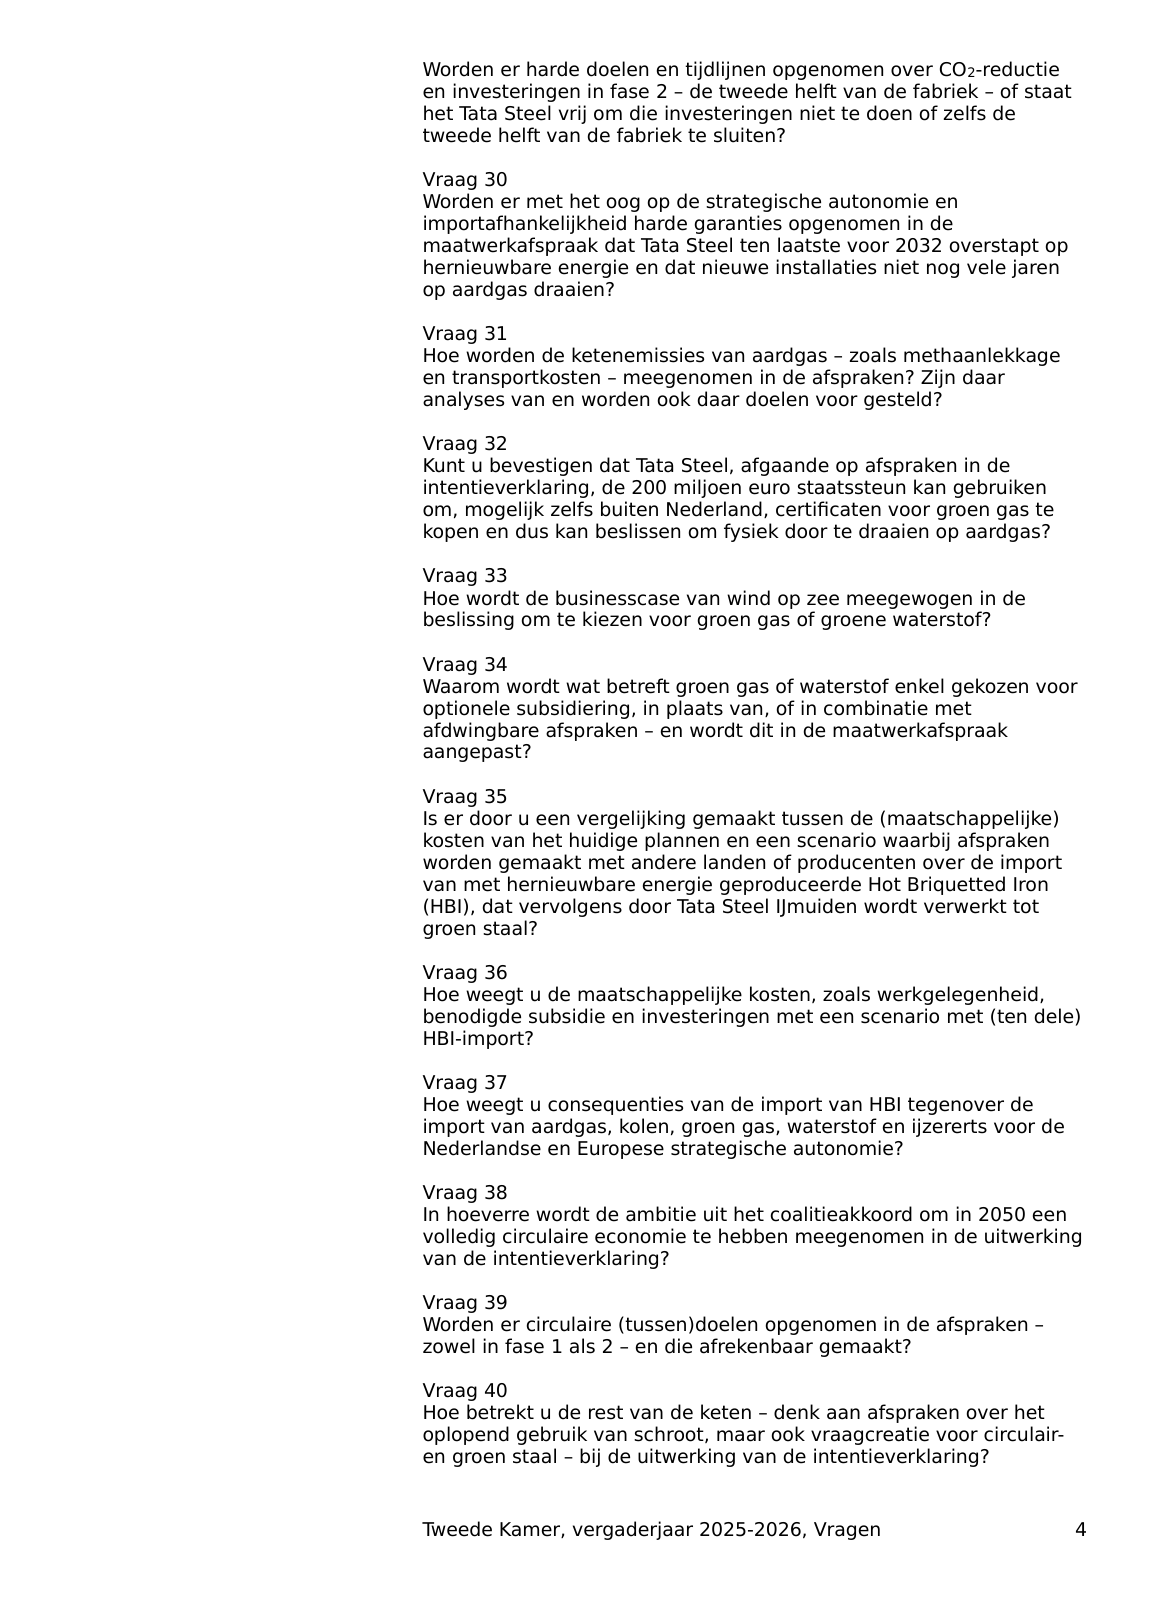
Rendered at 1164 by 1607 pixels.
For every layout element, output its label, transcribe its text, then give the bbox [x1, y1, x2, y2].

text Kunt u bevestigen dat Tata Steel, afgaande op afspraken in de intentieverklaring, de 200 miljoen euro staatssteun kan gebruiken om, mogelijk zelfs buiten Nederland, certificaten voor groen gas te kopen en dus kan beslissen om fysiek door te draaien op aardgas? [422, 455, 1087, 543]
text Vraag 40 [422, 1380, 1087, 1402]
text Vraag 38 [422, 1182, 1087, 1204]
text Vraag 39 [422, 1292, 1087, 1314]
text In hoeverre wordt de ambitie uit het coalitieakkoord om in 2050 een volledig circulaire economie te hebben meegenomen in de uitwerking van de intentieverklaring? [422, 1204, 1087, 1270]
text Hoe weegt u de maatschappelijke kosten, zoals werkgelegenheid, benodigde subsidie en investeringen met een scenario met (ten dele) HBI-import? [422, 984, 1087, 1049]
text Worden er met het oog op de strategische autonomie en importafhankelijkheid harde garanties opgenomen in de maatwerkafspraak dat Tata Steel ten laatste voor 2032 overstapt op hernieuwbare energie en dat nieuwe installaties niet nog vele jaren op aardgas draaien? [422, 191, 1087, 301]
text Vraag 34 [422, 653, 1087, 676]
text Vraag 31 [422, 323, 1087, 345]
text Vraag 35 [422, 786, 1087, 808]
text Waarom wordt wat betreft groen gas of waterstof enkel gekozen voor optionele subsidiering, in plaats van, of in combinatie met afdwingbare afspraken – en wordt dit in de maatwerkafspraak aangepast? [422, 676, 1087, 763]
text Worden er harde doelen en tijdlijnen opgenomen over CO2-reductie en investeringen in fase 2 – de tweede helft van de fabriek – of staat het Tata Steel vrij om die investeringen niet te doen of zelfs de tweede helft van de fabriek te sluiten? [422, 59, 1087, 147]
text Hoe wordt de businesscase van wind op zee meegewogen in de beslissing om te kiezen voor groen gas of groene waterstof? [422, 587, 1087, 631]
text Hoe weegt u consequenties van de import van HBI tegenover de import van aardgas, kolen, groen gas, waterstof en ijzererts voor de Nederlandse en Europese strategische autonomie? [422, 1094, 1087, 1160]
text Vraag 36 [422, 962, 1087, 984]
text Hoe betrekt u de rest van de keten – denk aan afspraken over het oplopend gebruik van schroot, maar ook vraagcreatie voor circulair- en groen staal – bij de uitwerking van de intentieverklaring? [422, 1402, 1087, 1468]
text Worden er circulaire (tussen)doelen opgenomen in de afspraken – zowel in fase 1 als 2 – en die afrekenbaar gemaakt? [422, 1314, 1087, 1358]
text Vraag 30 [422, 169, 1087, 191]
text Vraag 33 [422, 565, 1087, 587]
text Hoe worden de ketenemissies van aardgas – zoals methaanlekkage en transportkosten – meegenomen in de afspraken? Zijn daar analyses van en worden ook daar doelen voor gesteld? [422, 345, 1087, 411]
text Vraag 32 [422, 433, 1087, 455]
text Is er door u een vergelijking gemaakt tussen de (maatschappelijke) kosten van het huidige plannen en een scenario waarbij afspraken worden gemaakt met andere landen of producenten over de import van met hernieuwbare energie geproduceerde Hot Briquetted Iron (HBI), dat vervolgens door Tata Steel IJmuiden wordt verwerkt tot groen staal? [422, 808, 1087, 939]
text Vraag 37 [422, 1072, 1087, 1094]
